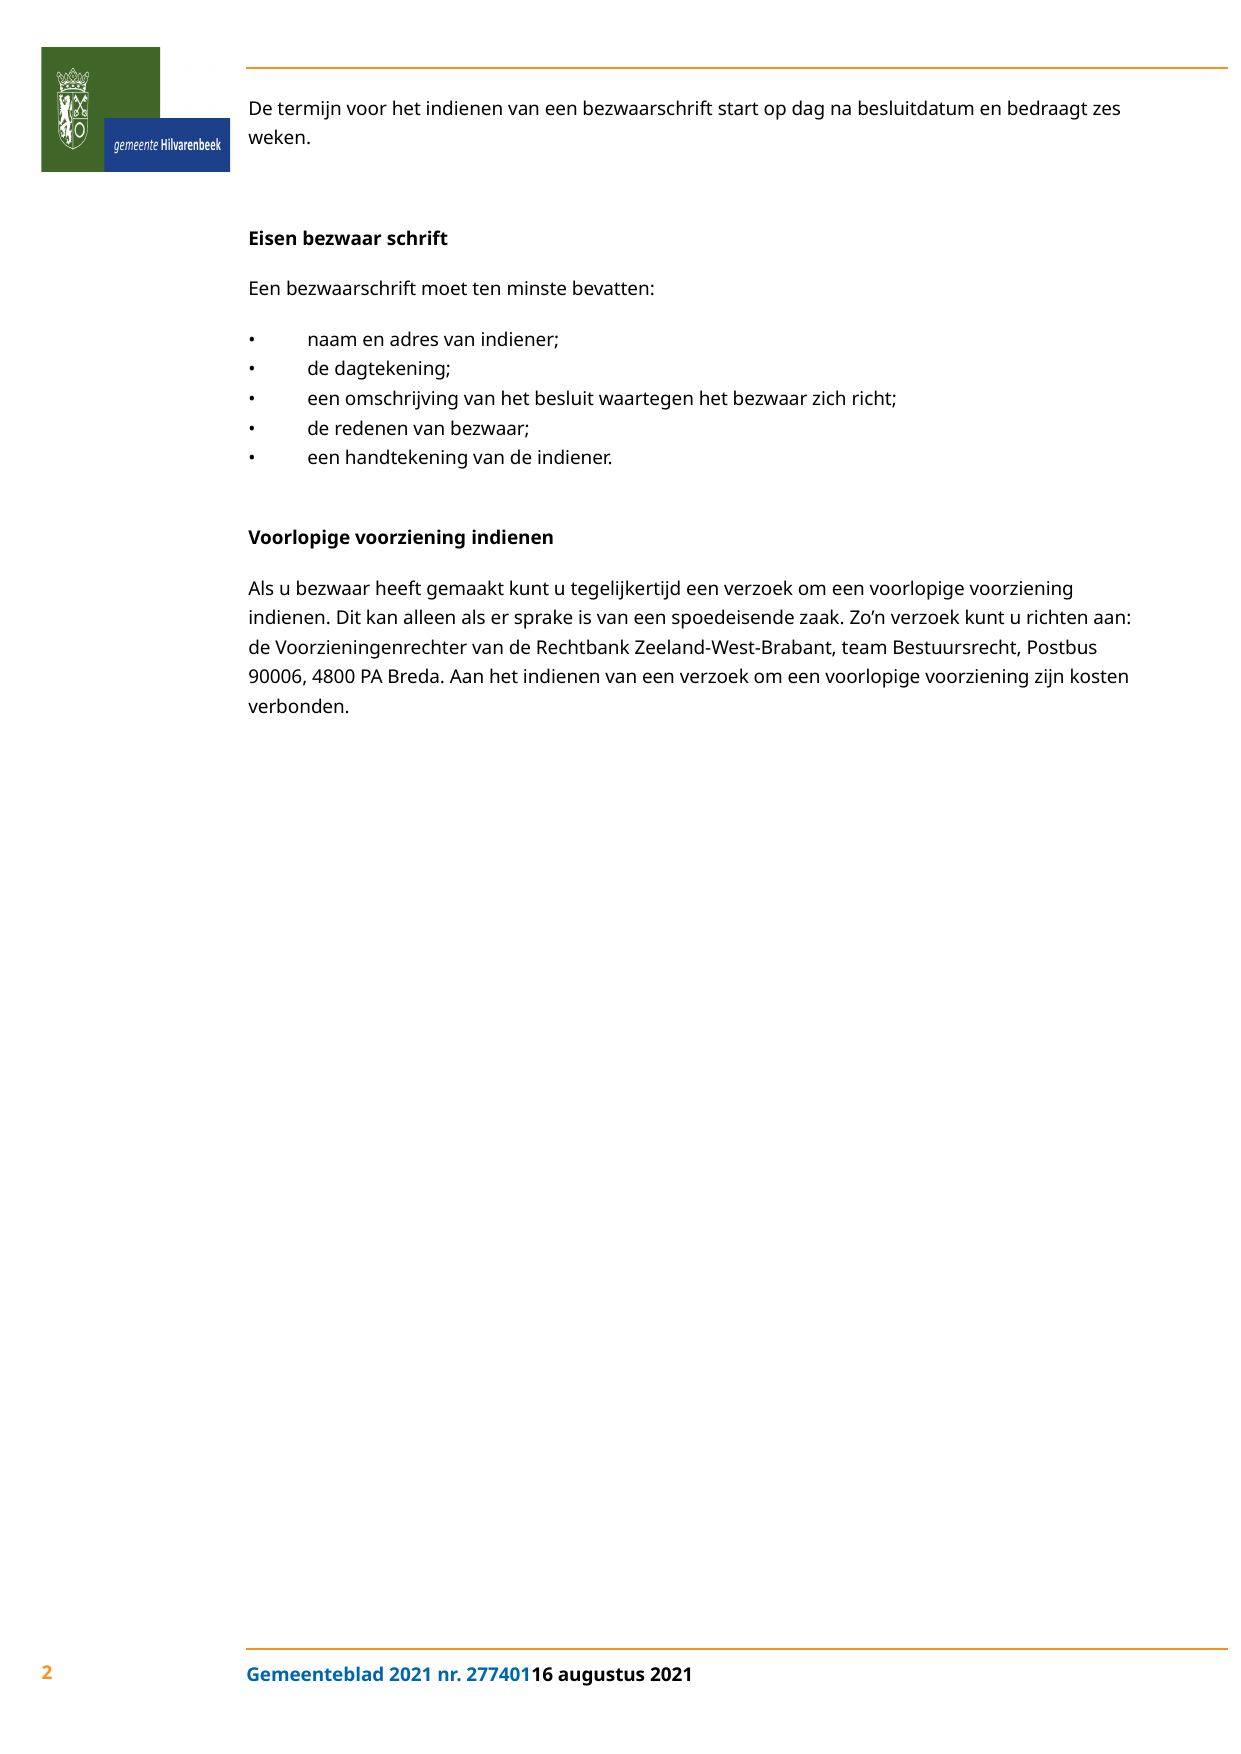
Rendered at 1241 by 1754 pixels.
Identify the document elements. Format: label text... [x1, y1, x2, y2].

list een handtekening van de indiener. [248, 444, 1152, 470]
text De termijn voor het indienen van een bezwaarschrift start op dag na besluitdatum en bedraagt zes weken. [248, 95, 1152, 150]
list de redenen van bezwaar; [248, 415, 1152, 441]
picture [41, 47, 231, 172]
list naam en adres van indiener; [248, 326, 1152, 352]
list een omschrijving van het besluit waartegen het bezwaar zich richt; [248, 385, 1152, 411]
text Als u bezwaar heeft gemaakt kunt u tegelijkertijd een verzoek om een voorlopige voorziening indienen. Dit kan alleen als er sprake is van een spoedeisende zaak. Zo’n verzoek kunt u richten aan: de Voorzieningenrechter van de Rechtbank Zeeland-West-Brabant, team Bestuursrecht, Postbus 90006, 4800 PA Breda. Aan het indienen van een verzoek om een voorlopige voorziening zijn kosten verbonden. [248, 575, 1152, 719]
text Een bezwaarschrift moet ten minste bevatten: [248, 276, 1152, 301]
list de dagtekening; [248, 356, 1152, 381]
text Eisen bezwaar schrift [248, 225, 1152, 251]
text Voorlopige voorziening indienen [248, 524, 1152, 550]
